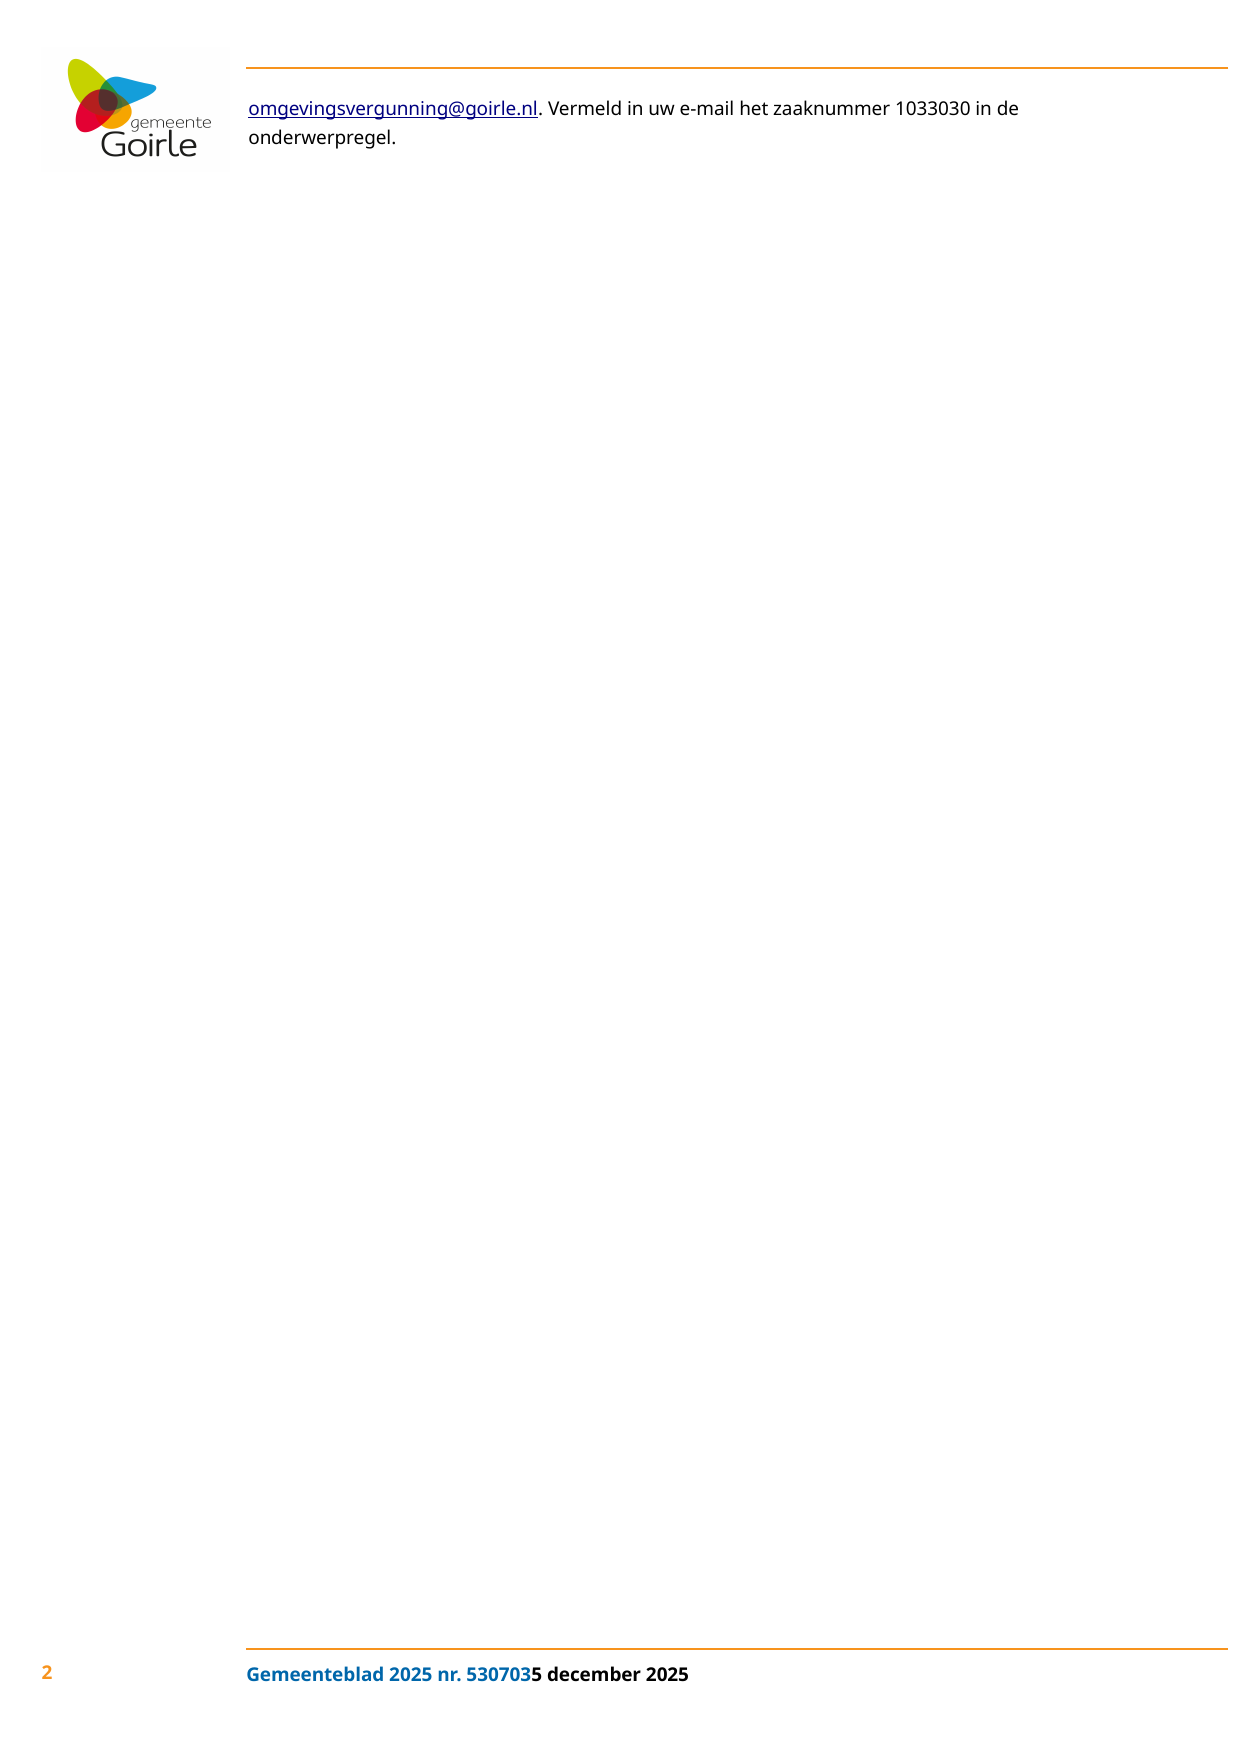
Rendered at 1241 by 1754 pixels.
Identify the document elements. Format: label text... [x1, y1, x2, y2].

text omgevingsvergunning@goirle.nl. Vermeld in uw e-mail het zaaknummer 1033030 in de onderwerpregel. [248, 95, 1152, 150]
picture [41, 47, 231, 172]
